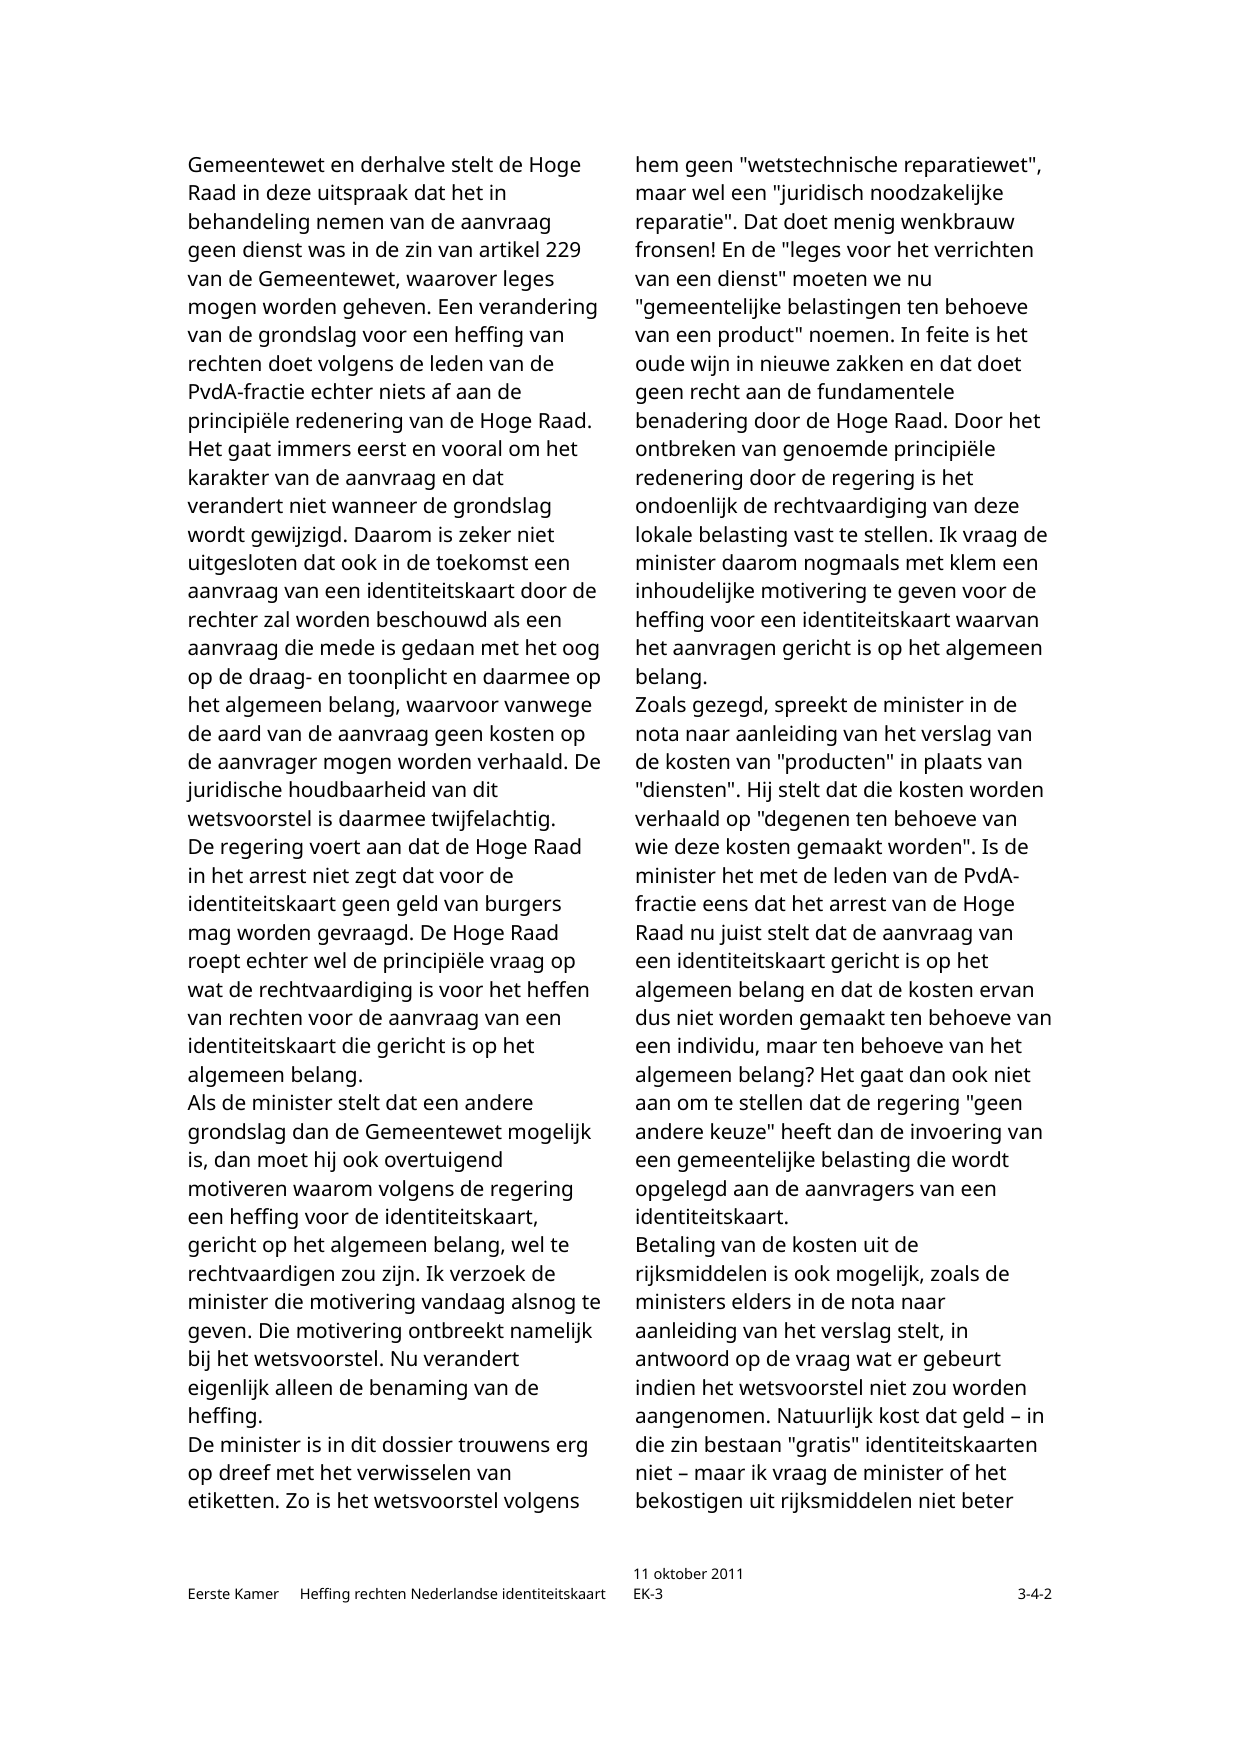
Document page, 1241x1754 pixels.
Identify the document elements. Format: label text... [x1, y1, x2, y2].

text De regering voert aan dat de Hoge Raad in het arrest niet zegt dat voor de identiteitskaart geen geld van burgers mag worden gevraagd. De Hoge Raad roept echter wel de principiële vraag op wat de rechtvaardiging is voor het heffen van rechten voor de aanvraag van een identiteitskaart die gericht is op het algemeen belang. [187, 832, 605, 1088]
text De minister is in dit dossier trouwens erg op dreef met het verwisselen van etiketten. Zo is het wetsvoorstel volgens [187, 1430, 605, 1515]
text Gemeentewet en derhalve stelt de Hoge Raad in deze uitspraak dat het in behandeling nemen van de aanvraag geen dienst was in de zin van artikel 229 van de Gemeentewet, waarover leges mogen worden geheven. Een verandering van de grondslag voor een heffing van rechten doet volgens de leden van de PvdA-fractie echter niets af aan de principiële redenering van de Hoge Raad. Het gaat immers eerst en vooral om het karakter van de aanvraag en dat verandert niet wanneer de grondslag wordt gewijzigd. Daarom is zeker niet uitgesloten dat ook in de toekomst een aanvraag van een identiteitskaart door de rechter zal worden beschouwd als een aanvraag die mede is gedaan met het oog op de draag- en toonplicht en daarmee op het algemeen belang, waarvoor vanwege de aard van de aanvraag geen kosten op de aanvrager mogen worden verhaald. De juridische houdbaarheid van dit wetsvoorstel is daarmee twijfelachtig. [187, 150, 605, 832]
text Betaling van de kosten uit de rijksmiddelen is ook mogelijk, zoals de ministers elders in de nota naar aanleiding van het verslag stelt, in antwoord op de vraag wat er gebeurt indien het wetsvoorstel niet zou worden aangenomen. Natuurlijk kost dat geld – in die zin bestaan "gratis" identiteitskaarten niet – maar ik vraag de minister of het bekostigen uit rijksmiddelen niet beter [635, 1231, 1053, 1515]
text Zoals gezegd, spreekt de minister in de nota naar aanleiding van het verslag van de kosten van "producten" in plaats van "diensten". Hij stelt dat die kosten worden verhaald op "degenen ten behoeve van wie deze kosten gemaakt worden". Is de minister het met de leden van de PvdA-fractie eens dat het arrest van de Hoge Raad nu juist stelt dat de aanvraag van een identiteitskaart gericht is op het algemeen belang en dat de kosten ervan dus niet worden gemaakt ten behoeve van een individu, maar ten behoeve van het algemeen belang? Het gaat dan ook niet aan om te stellen dat de regering "geen andere keuze" heeft dan de invoering van een gemeentelijke belasting die wordt opgelegd aan de aanvragers van een identiteitskaart. [635, 690, 1053, 1231]
text Als de minister stelt dat een andere grondslag dan de Gemeentewet mogelijk is, dan moet hij ook overtuigend motiveren waarom volgens de regering een heffing voor de identiteitskaart, gericht op het algemeen belang, wel te rechtvaardigen zou zijn. Ik verzoek de minister die motivering vandaag alsnog te geven. Die motivering ontbreekt namelijk bij het wetsvoorstel. Nu verandert eigenlijk alleen de benaming van de heffing. [187, 1088, 605, 1430]
text hem geen "wetstechnische reparatiewet", maar wel een "juridisch noodzakelijke reparatie". Dat doet menig wenkbrauw fronsen! En de "leges voor het verrichten van een dienst" moeten we nu "gemeentelijke belastingen ten behoeve van een product" noemen. In feite is het oude wijn in nieuwe zakken en dat doet geen recht aan de fundamentele benadering door de Hoge Raad. Door het ontbreken van genoemde principiële redenering door de regering is het ondoenlijk de rechtvaardiging van deze lokale belasting vast te stellen. Ik vraag de minister daarom nogmaals met klem een inhoudelijke motivering te geven voor de heffing voor een identiteitskaart waarvan het aanvragen gericht is op het algemeen belang. [635, 150, 1053, 690]
